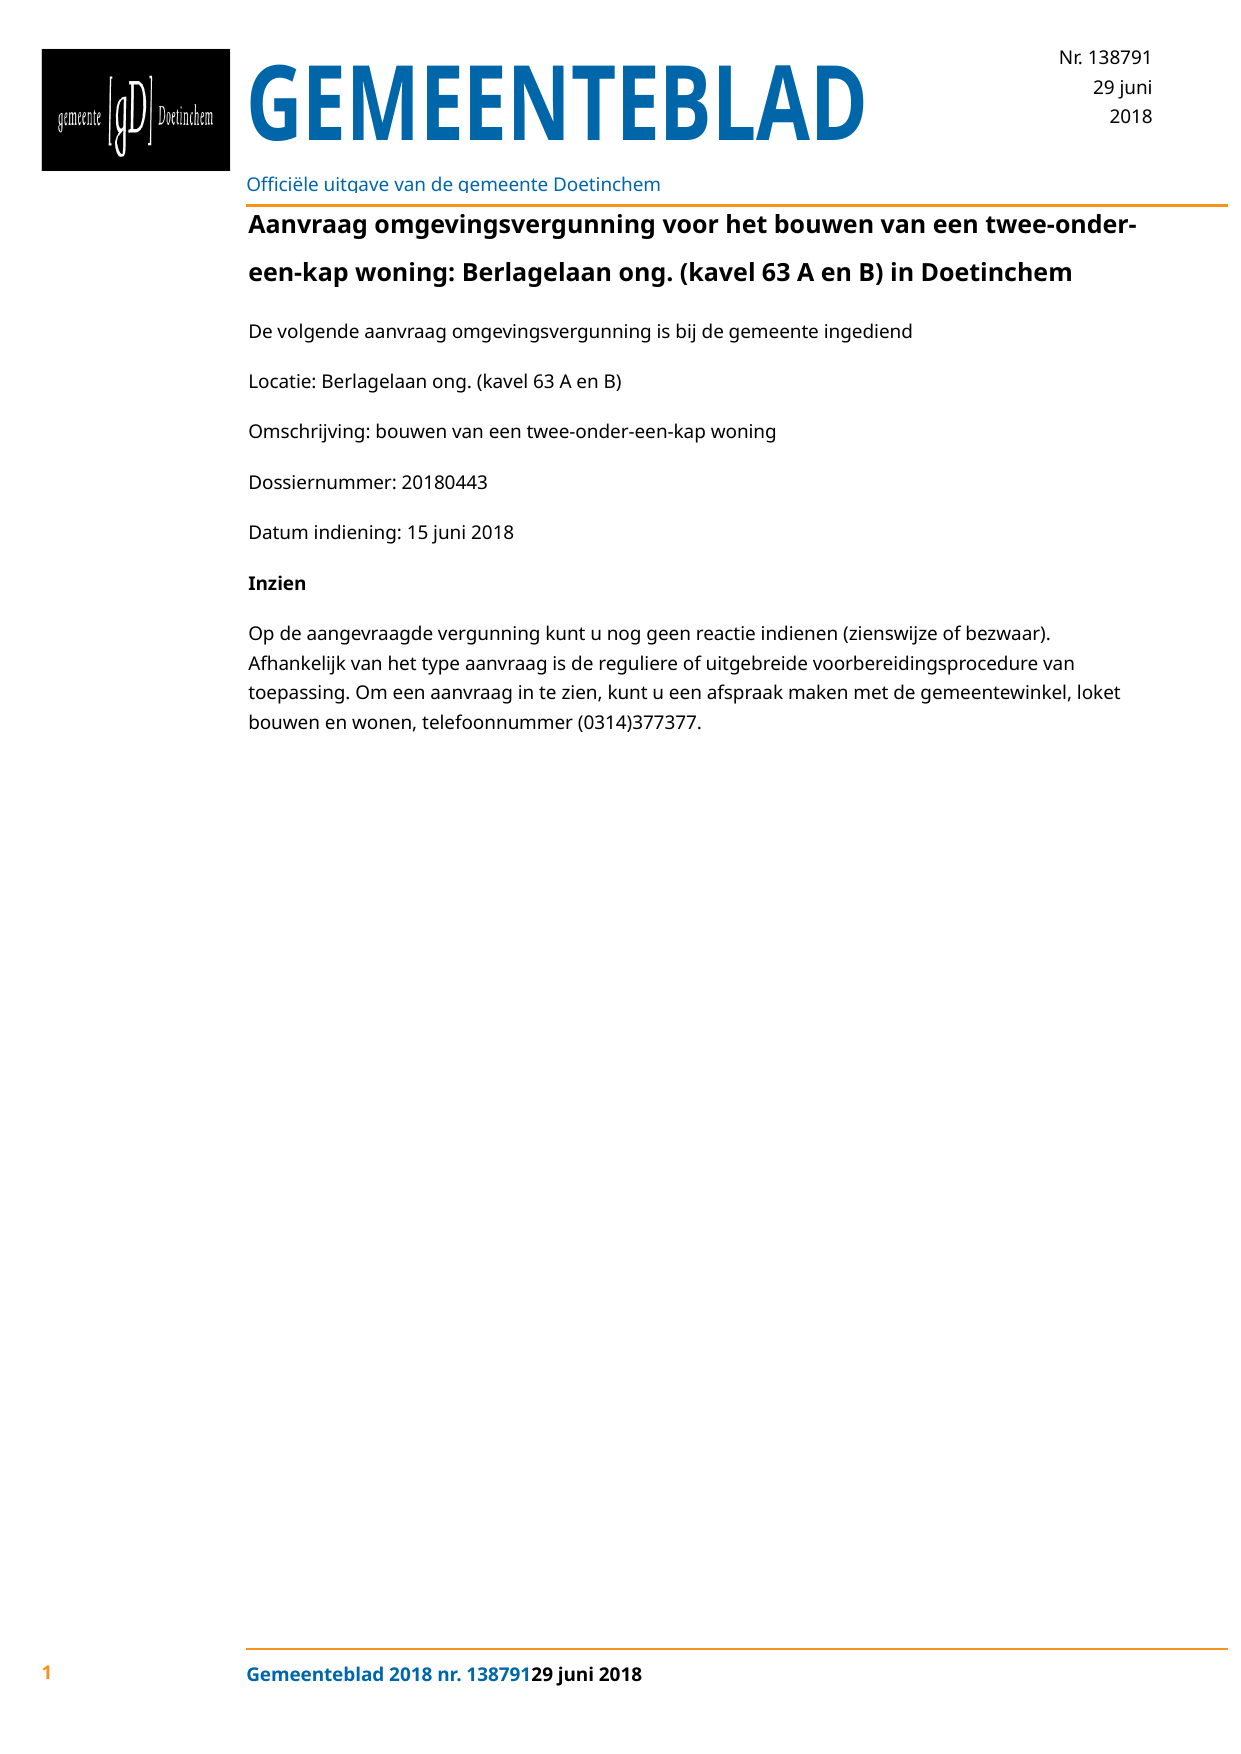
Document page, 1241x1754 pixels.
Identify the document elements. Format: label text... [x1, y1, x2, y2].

text Omschrijving: bouwen van een twee-onder-een-kap woning [248, 419, 1152, 444]
text Inzien [248, 570, 1152, 596]
text Dossiernummer: 20180443 [248, 469, 1152, 495]
text Locatie: Berlagelaan ong. (kavel 63 A en B) [248, 368, 1152, 394]
text Datum indiening: 15 juni 2018 [248, 519, 1152, 545]
text Op de aangevraagde vergunning kunt u nog geen reactie indienen (zienswijze of bezwaar). Afhankelijk van het type aanvraag is de reguliere of uitgebreide voorbereidingsprocedure van toepassing. Om een aanvraag in te zien, kunt u een afspraak maken met de gemeentewinkel, loket bouwen en wonen, telefoonnummer (0314)377377. [248, 620, 1152, 735]
text De volgende aanvraag omgevingsvergunning is bij de gemeente ingediend [248, 318, 1152, 344]
text Aanvraag omgevingsvergunning voor het bouwen van een twee-onder-een-kap woning: Berlagelaan ong. (kavel 63 A en B) in Doetinchem [248, 207, 1152, 288]
picture [41, 47, 231, 172]
